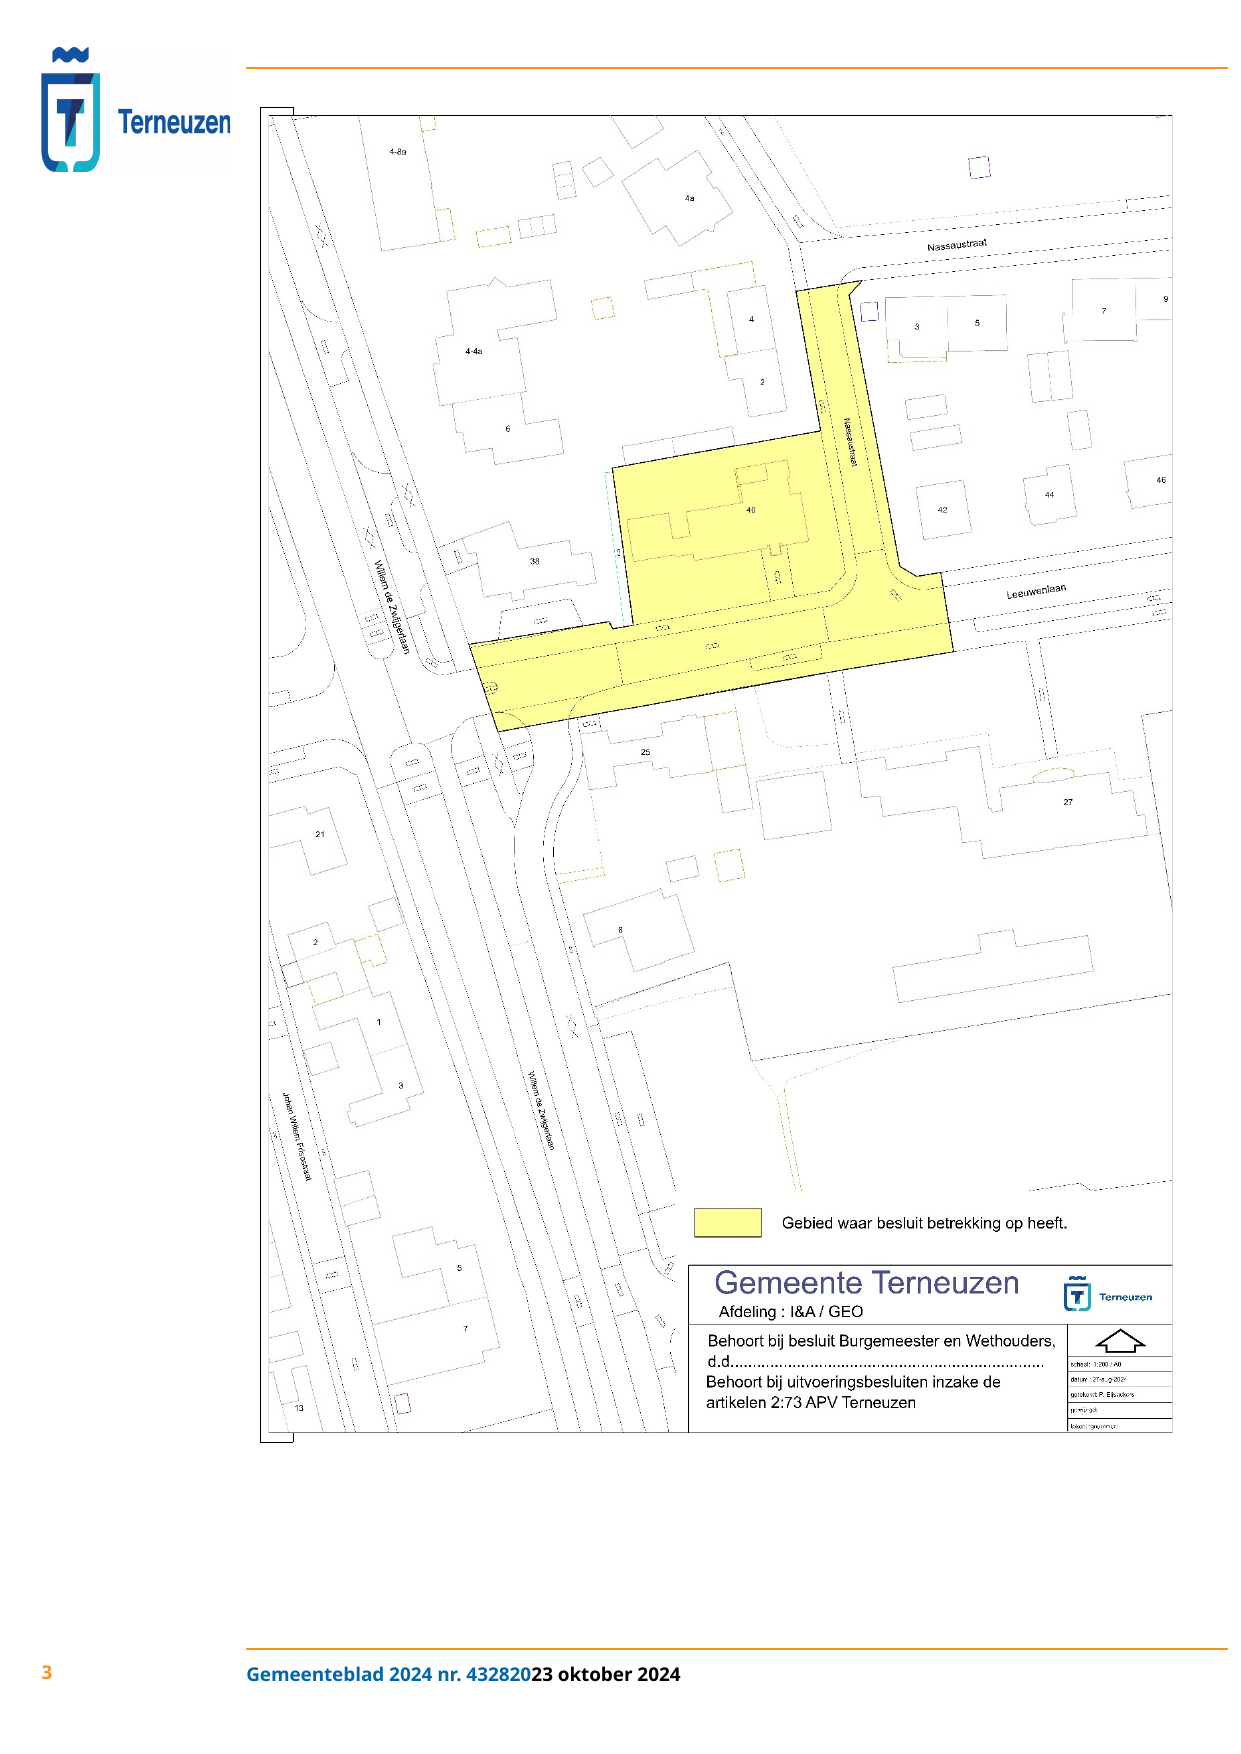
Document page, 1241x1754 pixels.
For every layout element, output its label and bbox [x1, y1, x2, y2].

picture [41, 47, 231, 172]
picture [268, 115, 1173, 1433]
